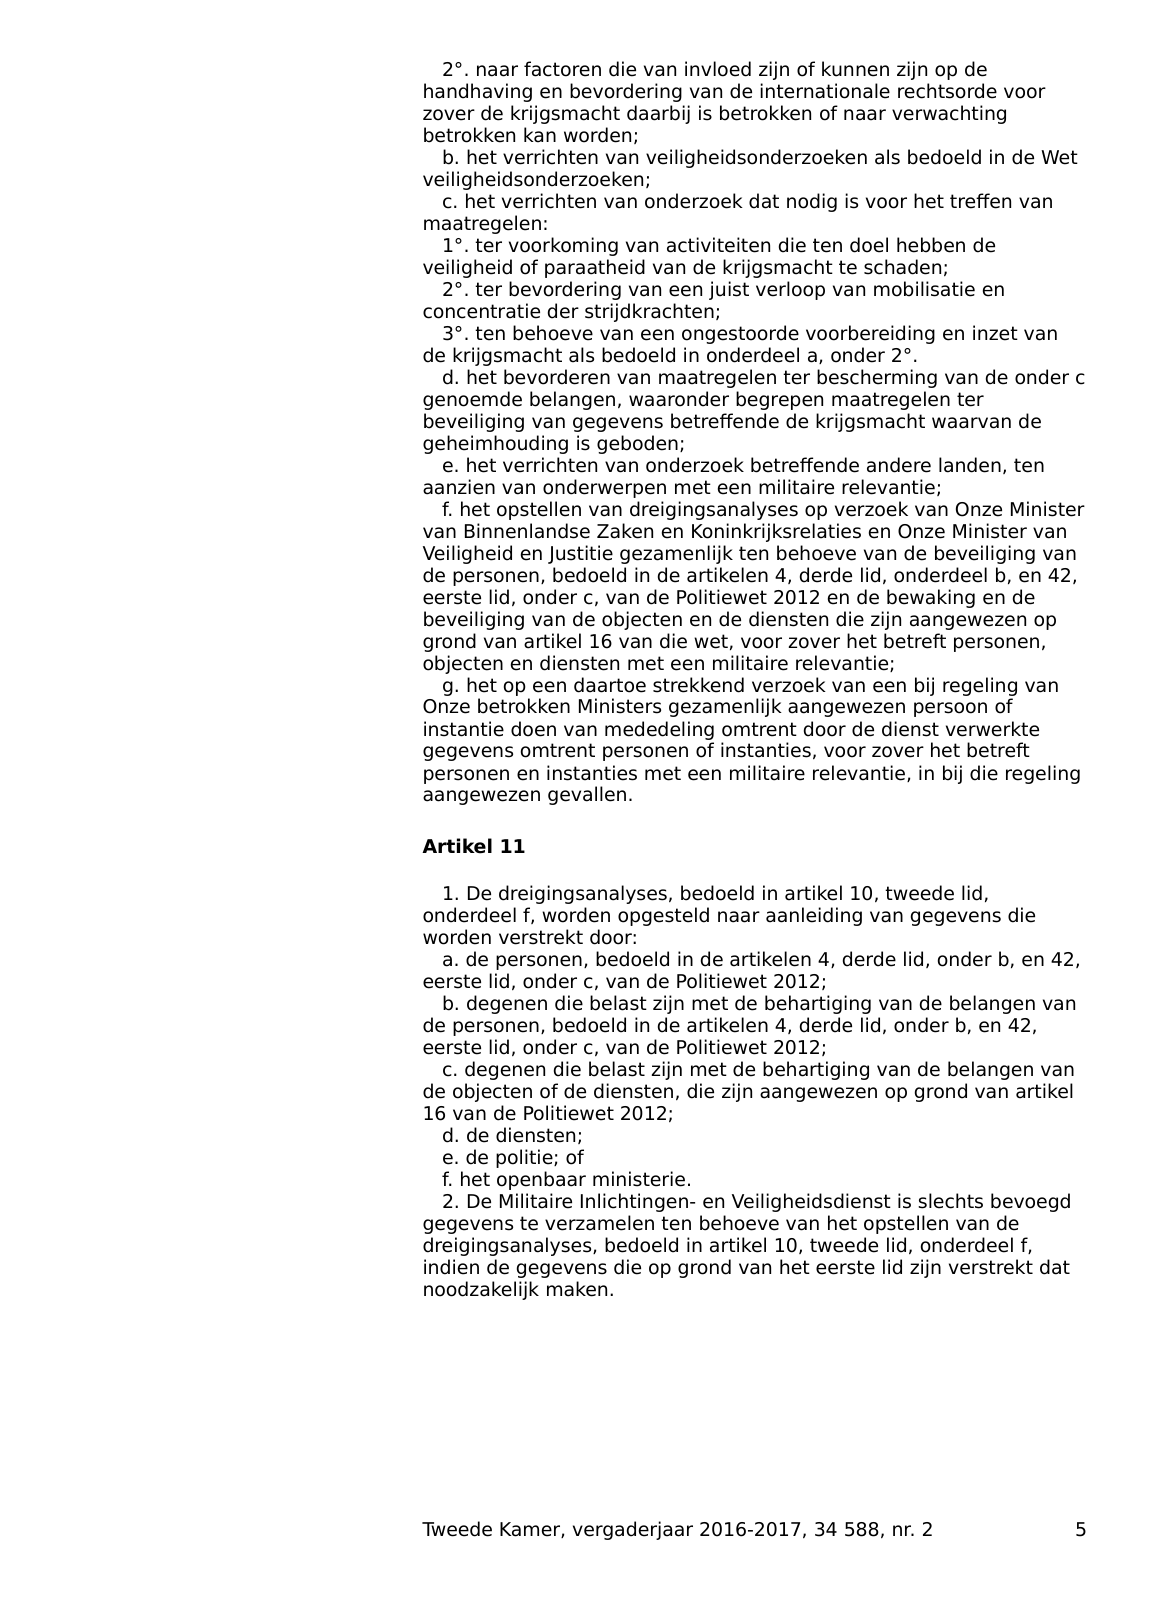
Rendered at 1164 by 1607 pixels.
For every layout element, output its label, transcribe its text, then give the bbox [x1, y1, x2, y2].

subtitle Artikel 11 [422, 836, 1087, 858]
text d. het bevorderen van maatregelen ter bescherming van de onder c genoemde belangen, waaronder begrepen maatregelen ter beveiliging van gegevens betreffende de krijgsmacht waarvan de geheimhouding is geboden; [422, 367, 1087, 455]
text 2°. ter bevordering van een juist verloop van mobilisatie en concentratie der strijdkrachten; [422, 279, 1087, 323]
text e. het verrichten van onderzoek betreffende andere landen, ten aanzien van onderwerpen met een militaire relevantie; [422, 455, 1087, 499]
text g. het op een daartoe strekkend verzoek van een bij regeling van Onze betrokken Ministers gezamenlijk aangewezen persoon of instantie doen van mededeling omtrent door de dienst verwerkte gegevens omtrent personen of instanties, voor zover het betreft personen en instanties met een militaire relevantie, in bij die regeling aangewezen gevallen. [422, 674, 1087, 806]
text 1. De dreigingsanalyses, bedoeld in artikel 10, tweede lid, onderdeel f, worden opgesteld naar aanleiding van gegevens die worden verstrekt door: [422, 883, 1087, 949]
text e. de politie; of [422, 1147, 1087, 1169]
text c. degenen die belast zijn met de behartiging van de belangen van de objecten of de diensten, die zijn aangewezen op grond van artikel 16 van de Politiewet 2012; [422, 1059, 1087, 1125]
text a. de personen, bedoeld in de artikelen 4, derde lid, onder b, en 42, eerste lid, onder c, van de Politiewet 2012; [422, 949, 1087, 993]
text d. de diensten; [422, 1125, 1087, 1147]
text b. het verrichten van veiligheidsonderzoeken als bedoeld in de Wet veiligheidsonderzoeken; [422, 147, 1087, 191]
text f. het opstellen van dreigingsanalyses op verzoek van Onze Minister van Binnenlandse Zaken en Koninkrijksrelaties en Onze Minister van Veiligheid en Justitie gezamenlijk ten behoeve van de beveiliging van de personen, bedoeld in de artikelen 4, derde lid, onderdeel b, en 42, eerste lid, onder c, van de Politiewet 2012 en de bewaking en de beveiliging van de objecten en de diensten die zijn aangewezen op grond van artikel 16 van die wet, voor zover het betreft personen, objecten en diensten met een militaire relevantie; [422, 499, 1087, 674]
text f. het openbaar ministerie. [422, 1169, 1087, 1191]
text 2°. naar factoren die van invloed zijn of kunnen zijn op de handhaving en bevordering van de internationale rechtsorde voor zover de krijgsmacht daarbij is betrokken of naar verwachting betrokken kan worden; [422, 59, 1087, 147]
text b. degenen die belast zijn met de behartiging van de belangen van de personen, bedoeld in de artikelen 4, derde lid, onder b, en 42, eerste lid, onder c, van de Politiewet 2012; [422, 993, 1087, 1059]
text 1°. ter voorkoming van activiteiten die ten doel hebben de veiligheid of paraatheid van de krijgsmacht te schaden; [422, 235, 1087, 279]
text 2. De Militaire Inlichtingen- en Veiligheidsdienst is slechts bevoegd gegevens te verzamelen ten behoeve van het opstellen van de dreigingsanalyses, bedoeld in artikel 10, tweede lid, onderdeel f, indien de gegevens die op grond van het eerste lid zijn verstrekt dat noodzakelijk maken. [422, 1191, 1087, 1301]
text 3°. ten behoeve van een ongestoorde voorbereiding en inzet van de krijgsmacht als bedoeld in onderdeel a, onder 2°. [422, 323, 1087, 367]
text c. het verrichten van onderzoek dat nodig is voor het treffen van maatregelen: [422, 191, 1087, 235]
